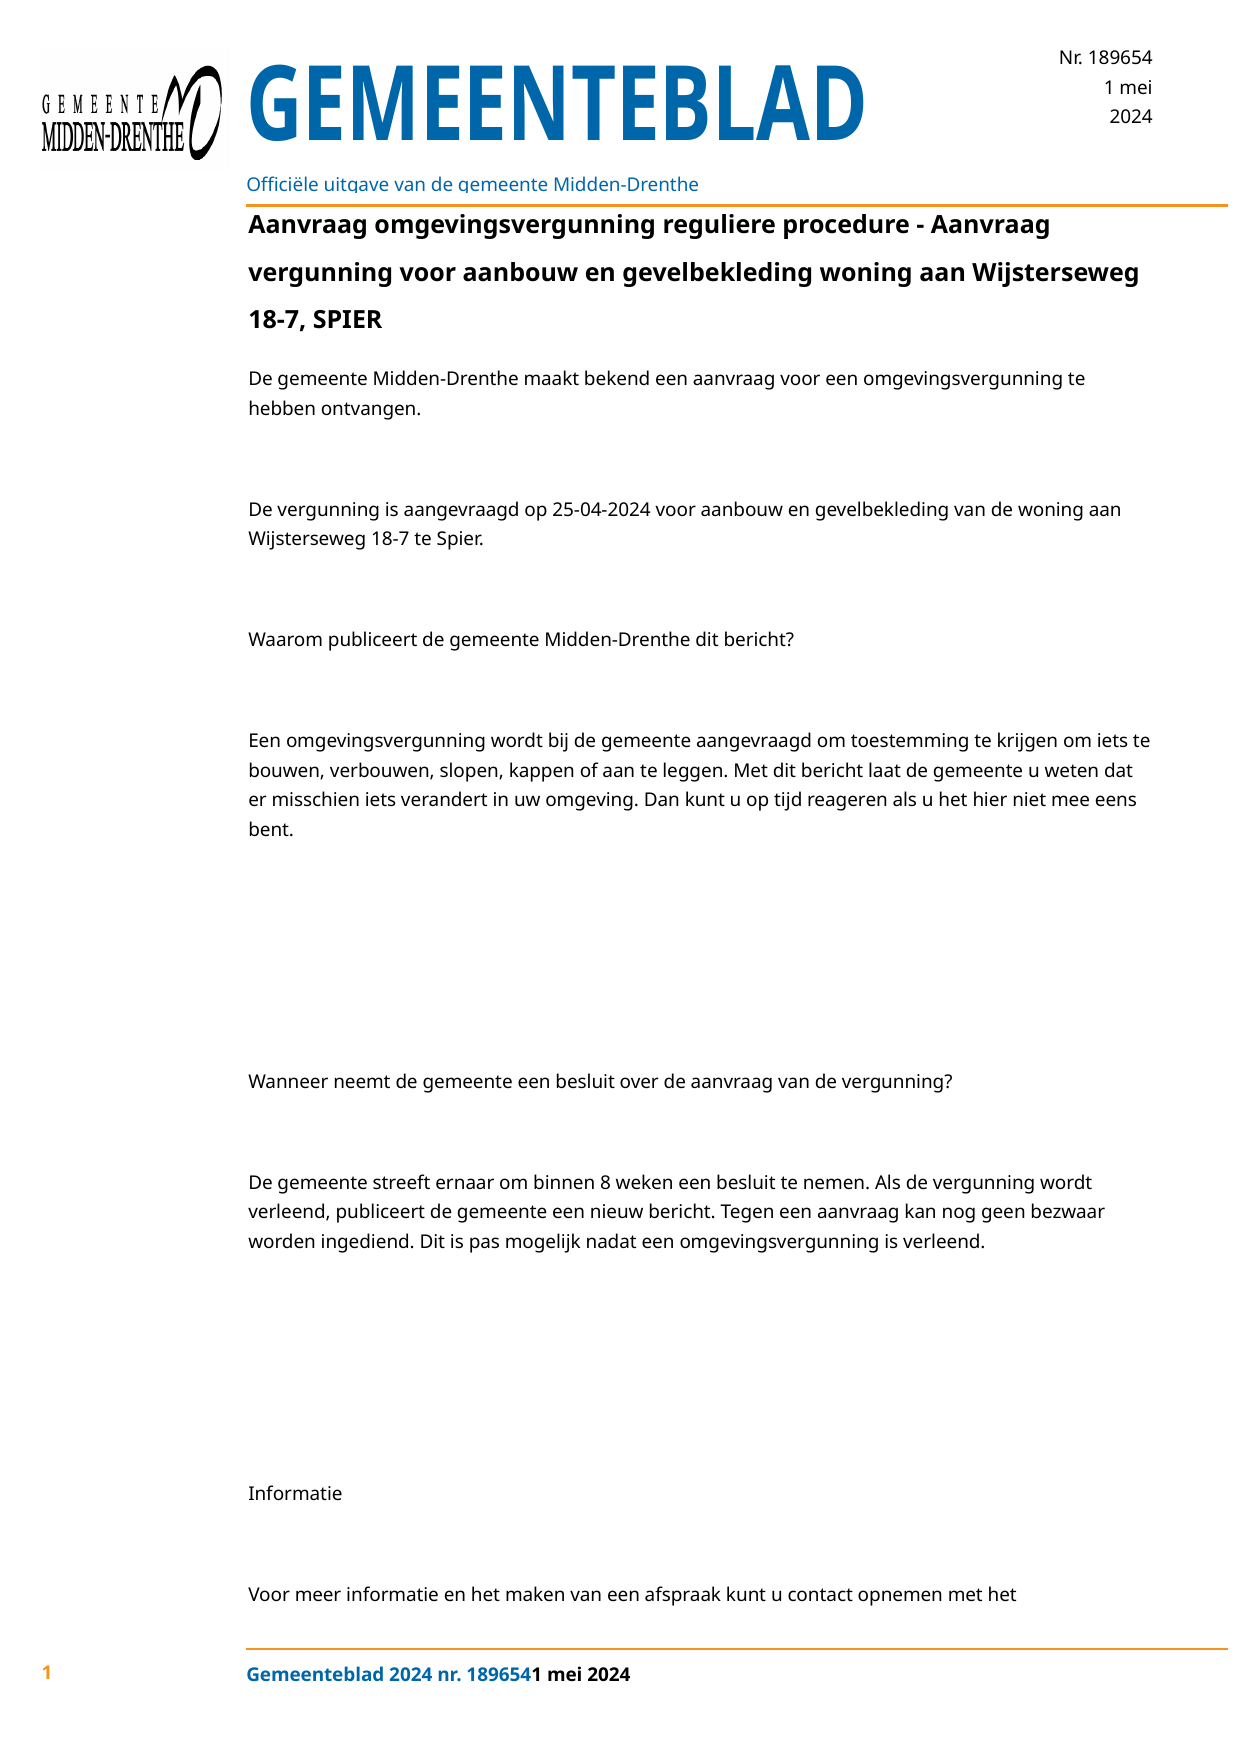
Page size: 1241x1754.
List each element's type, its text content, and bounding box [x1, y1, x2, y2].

text Een omgevingsvergunning wordt bij de gemeente aangevraagd om toestemming te krijgen om iets te bouwen, verbouwen, slopen, kappen of aan te leggen. Met dit bericht laat de gemeente u weten dat er misschien iets verandert in uw omgeving. Dan kunt u op tijd reageren als u het hier niet mee eens bent. [248, 727, 1152, 842]
text De gemeente streeft ernaar om binnen 8 weken een besluit te nemen. Als de vergunning wordt verleend, publiceert de gemeente een nieuw bericht. Tegen een aanvraag kan nog geen bezwaar worden ingediend. Dit is pas mogelijk nadat een omgevingsvergunning is verleend. [248, 1169, 1152, 1254]
text Waarom publiceert de gemeente Midden-Drenthe dit bericht? [248, 626, 1152, 652]
text Wanneer neemt de gemeente een besluit over de aanvraag van de vergunning? [248, 1068, 1152, 1094]
text De vergunning is aangevraagd op 25-04-2024 voor aanbouw en gevelbekleding van de woning aan Wijsterseweg 18-7 te Spier. [248, 496, 1152, 551]
text De gemeente Midden-Drenthe maakt bekend een aanvraag voor een omgevingsvergunning te hebben ontvangen. [248, 366, 1152, 421]
text Voor meer informatie en het maken van een afspraak kunt u contact opnemen met het [248, 1581, 1152, 1607]
text Aanvraag omgevingsvergunning reguliere procedure - Aanvraag vergunning voor aanbouw en gevelbekleding woning aan Wijsterseweg 18-7, SPIER [248, 207, 1152, 336]
text Informatie [248, 1480, 1152, 1506]
picture [41, 47, 231, 172]
